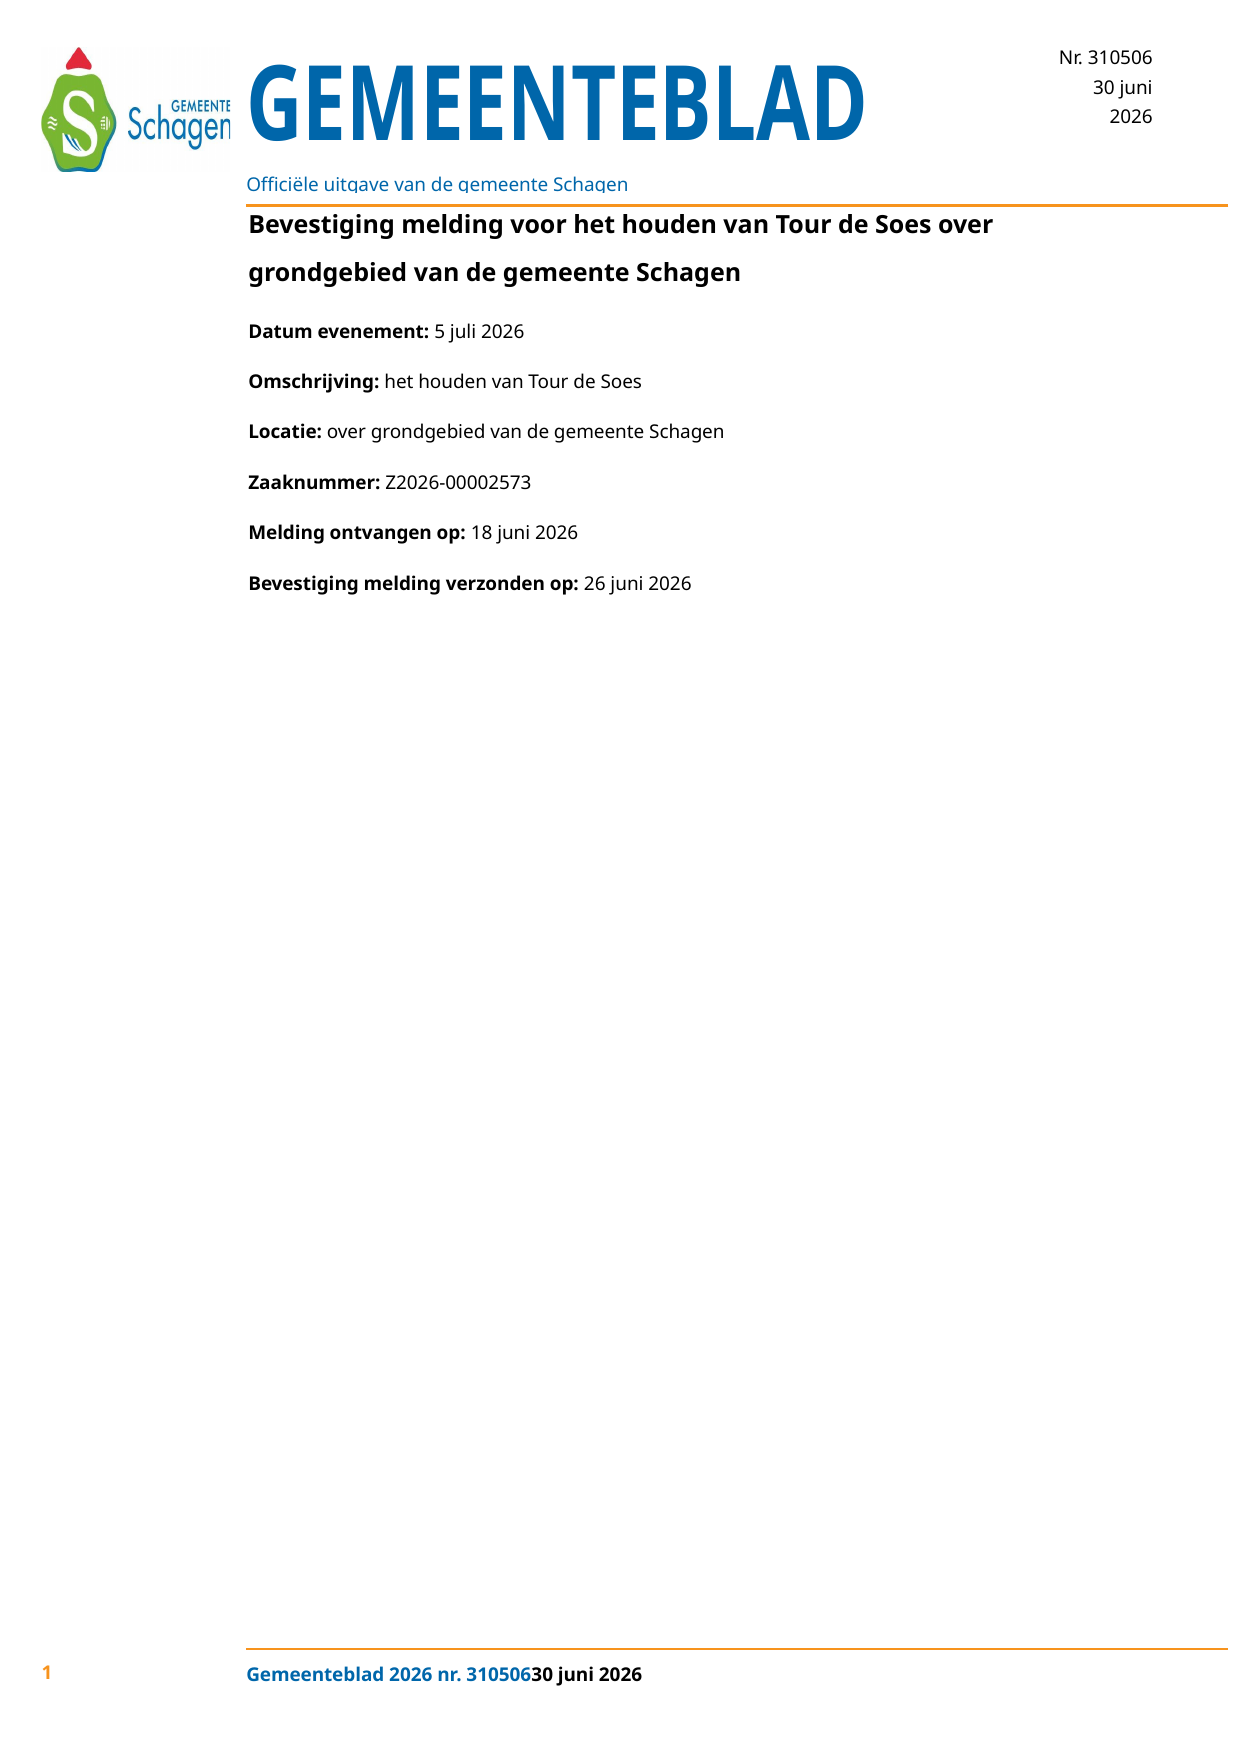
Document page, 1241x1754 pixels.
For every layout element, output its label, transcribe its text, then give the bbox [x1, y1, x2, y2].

text Bevestiging melding voor het houden van Tour de Soes over grondgebied van de gemeente Schagen [248, 207, 1152, 288]
text Datum evenement: 5 juli 2026 [248, 318, 1152, 344]
text Omschrijving: het houden van Tour de Soes [248, 368, 1152, 394]
text Melding ontvangen op: 18 juni 2026 [248, 519, 1152, 545]
text Bevestiging melding verzonden op: 26 juni 2026 [248, 570, 1152, 596]
text Locatie: over grondgebied van de gemeente Schagen [248, 419, 1152, 444]
text Zaaknummer: Z2026-00002573 [248, 469, 1152, 495]
picture [41, 47, 231, 172]
